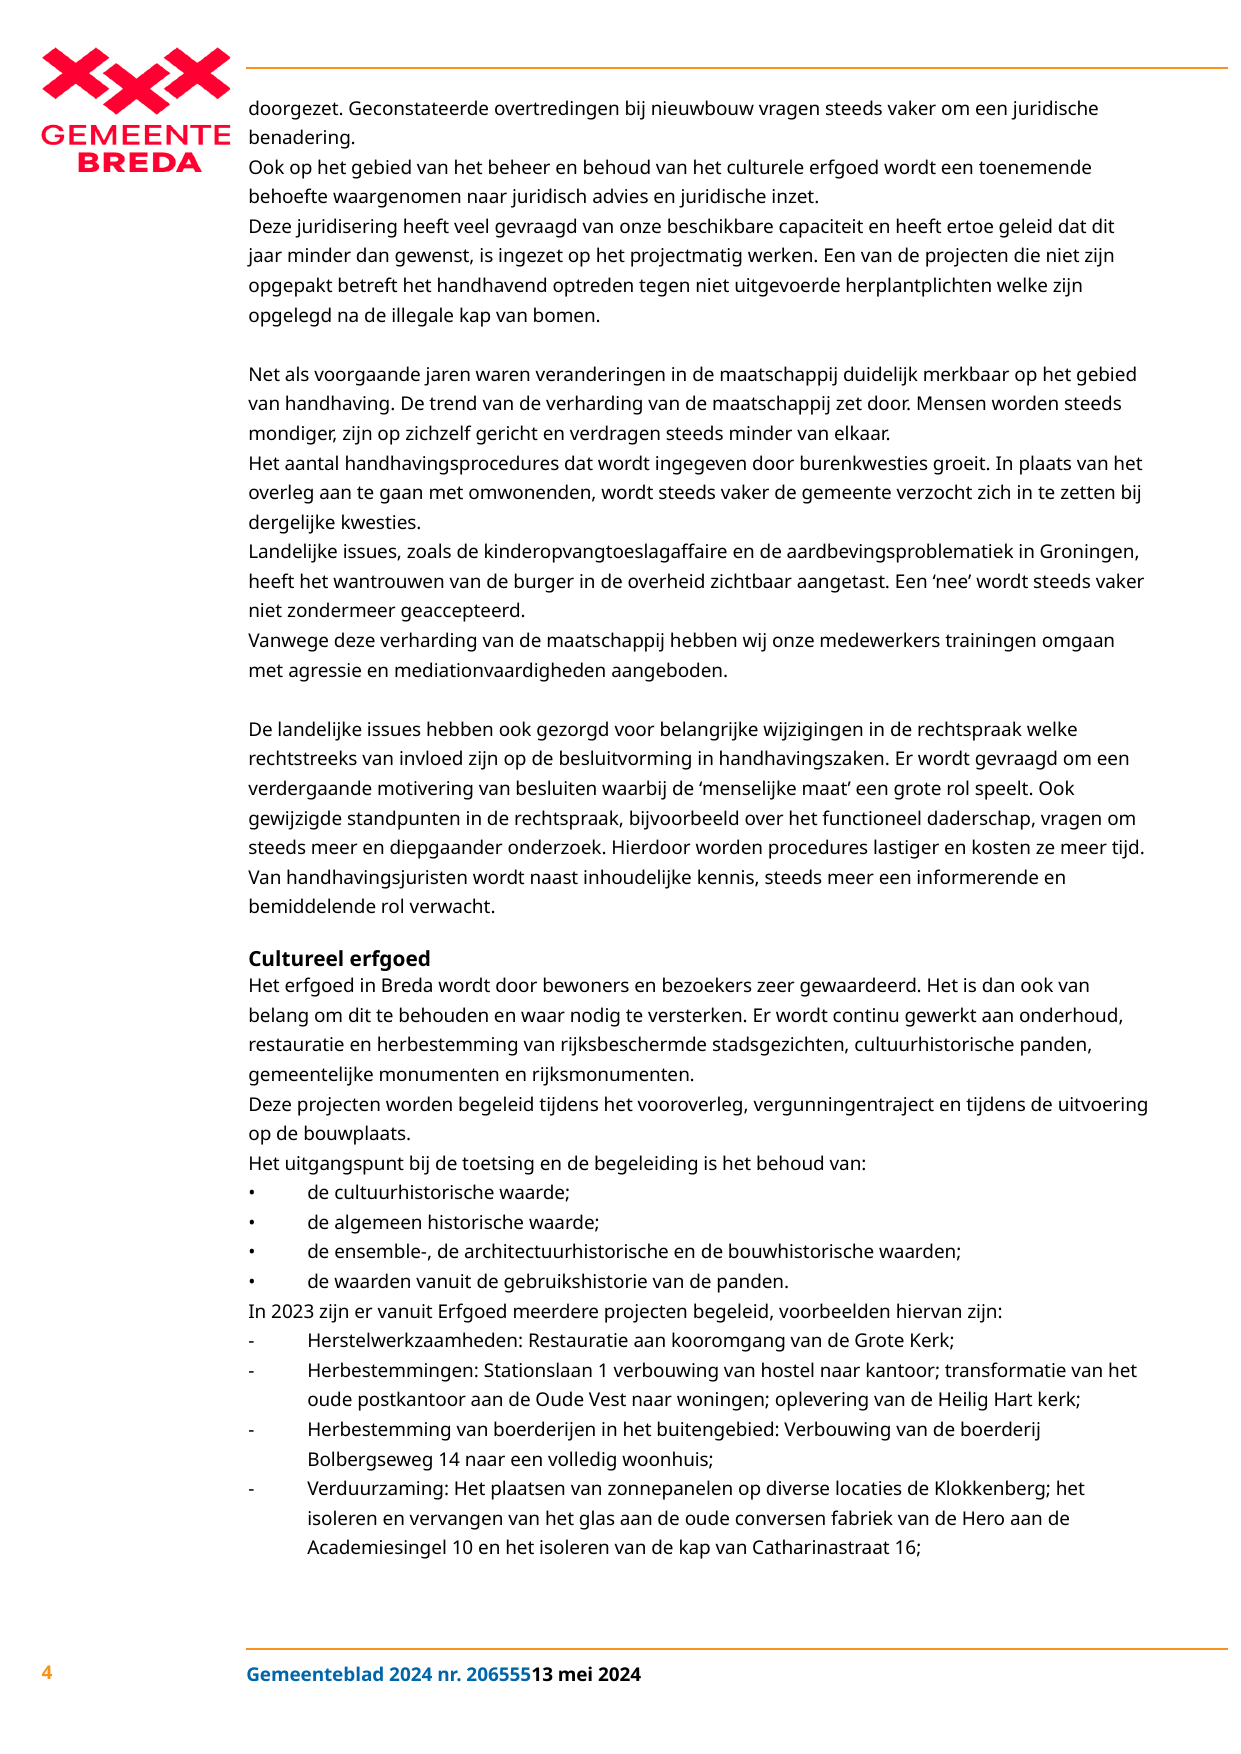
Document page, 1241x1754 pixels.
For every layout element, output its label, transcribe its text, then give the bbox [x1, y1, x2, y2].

text Deze projecten worden begeleid tijdens het vooroverleg, vergunningentraject en tijdens de uitvoering op de bouwplaats. [248, 1091, 1152, 1146]
list Herbestemming van boerderijen in het buitengebied: Verbouwing van de boerderij Bolbergseweg 14 naar een volledig woonhuis; [248, 1416, 1152, 1471]
list Verduurzaming: Het plaatsen van zonnepanelen op diverse locaties de Klokkenberg; het isoleren en vervangen van het glas aan de oude conversen fabriek van de Hero aan de Academiesingel 10 en het isoleren van de kap van Catharinastraat 16; [248, 1475, 1152, 1560]
text In 2023 zijn er vanuit Erfgoed meerdere projecten begeleid, voorbeelden hiervan zijn: [248, 1298, 1152, 1323]
text Het erfgoed in Breda wordt door bewoners en bezoekers zeer gewaardeerd. Het is dan ook van belang om dit te behouden en waar nodig te versterken. Er wordt continu gewerkt aan onderhoud, restauratie en herbestemming van rijksbeschermde stadsgezichten, cultuurhistorische panden, gemeentelijke monumenten en rijksmonumenten. [248, 972, 1152, 1087]
list de algemeen historische waarde; [248, 1209, 1152, 1235]
list de waarden vanuit de gebruikshistorie van de panden. [248, 1268, 1152, 1294]
text Ook op het gebied van het beheer en behoud van het culturele erfgoed wordt een toenemende behoefte waargenomen naar juridisch advies en juridische inzet. [248, 154, 1152, 209]
text Net als voorgaande jaren waren veranderingen in de maatschappij duidelijk merkbaar op het gebied van handhaving. De trend van de verharding van de maatschappij zet door. Mensen worden steeds mondiger, zijn op zichzelf gericht en verdragen steeds minder van elkaar. [248, 361, 1152, 446]
text Deze juridisering heeft veel gevraagd van onze beschikbare capaciteit en heeft ertoe geleid dat dit jaar minder dan gewenst, is ingezet op het projectmatig werken. Een van de projecten die niet zijn opgepakt betreft het handhavend optreden tegen niet uitgevoerde herplantplichten welke zijn opgelegd na de illegale kap van bomen. [248, 213, 1152, 328]
text Het uitgangspunt bij de toetsing en de begeleiding is het behoud van: [248, 1150, 1152, 1176]
picture [41, 47, 231, 172]
list Herbestemmingen: Stationslaan 1 verbouwing van hostel naar kantoor; transformatie van het oude postkantoor aan de Oude Vest naar woningen; oplevering van de Heilig Hart kerk; [248, 1357, 1152, 1412]
list de ensemble-, de architectuurhistorische en de bouwhistorische waarden; [248, 1239, 1152, 1264]
text Cultureel erfgoed [248, 944, 1152, 972]
list Herstelwerkzaamheden: Restauratie aan kooromgang van de Grote Kerk; [248, 1327, 1152, 1353]
list de cultuurhistorische waarde; [248, 1179, 1152, 1205]
text De landelijke issues hebben ook gezorgd voor belangrijke wijzigingen in de rechtspraak welke rechtstreeks van invloed zijn op de besluitvorming in handhavingszaken. Er wordt gevraagd om een verdergaande motivering van besluiten waarbij de ‘menselijke maat’ een grote rol speelt. Ook gewijzigde standpunten in de rechtspraak, bijvoorbeeld over het functioneel daderschap, vragen om steeds meer en diepgaander onderzoek. Hierdoor worden procedures lastiger en kosten ze meer tijd. Van handhavingsjuristen wordt naast inhoudelijke kennis, steeds meer een informerende en bemiddelende rol verwacht. [248, 716, 1152, 919]
text doorgezet. Geconstateerde overtredingen bij nieuwbouw vragen steeds vaker om een juridische benadering. [248, 95, 1152, 150]
text Het aantal handhavingsprocedures dat wordt ingegeven door burenkwesties groeit. In plaats van het overleg aan te gaan met omwonenden, wordt steeds vaker de gemeente verzocht zich in te zetten bij dergelijke kwesties. [248, 450, 1152, 535]
text Landelijke issues, zoals de kinderopvangtoeslagaffaire en de aardbevingsproblematiek in Groningen, heeft het wantrouwen van de burger in de overheid zichtbaar aangetast. Een ‘nee’ wordt steeds vaker niet zondermeer geaccepteerd. [248, 538, 1152, 623]
text Vanwege deze verharding van de maatschappij hebben wij onze medewerkers trainingen omgaan met agressie en mediationvaardigheden aangeboden. [248, 627, 1152, 683]
